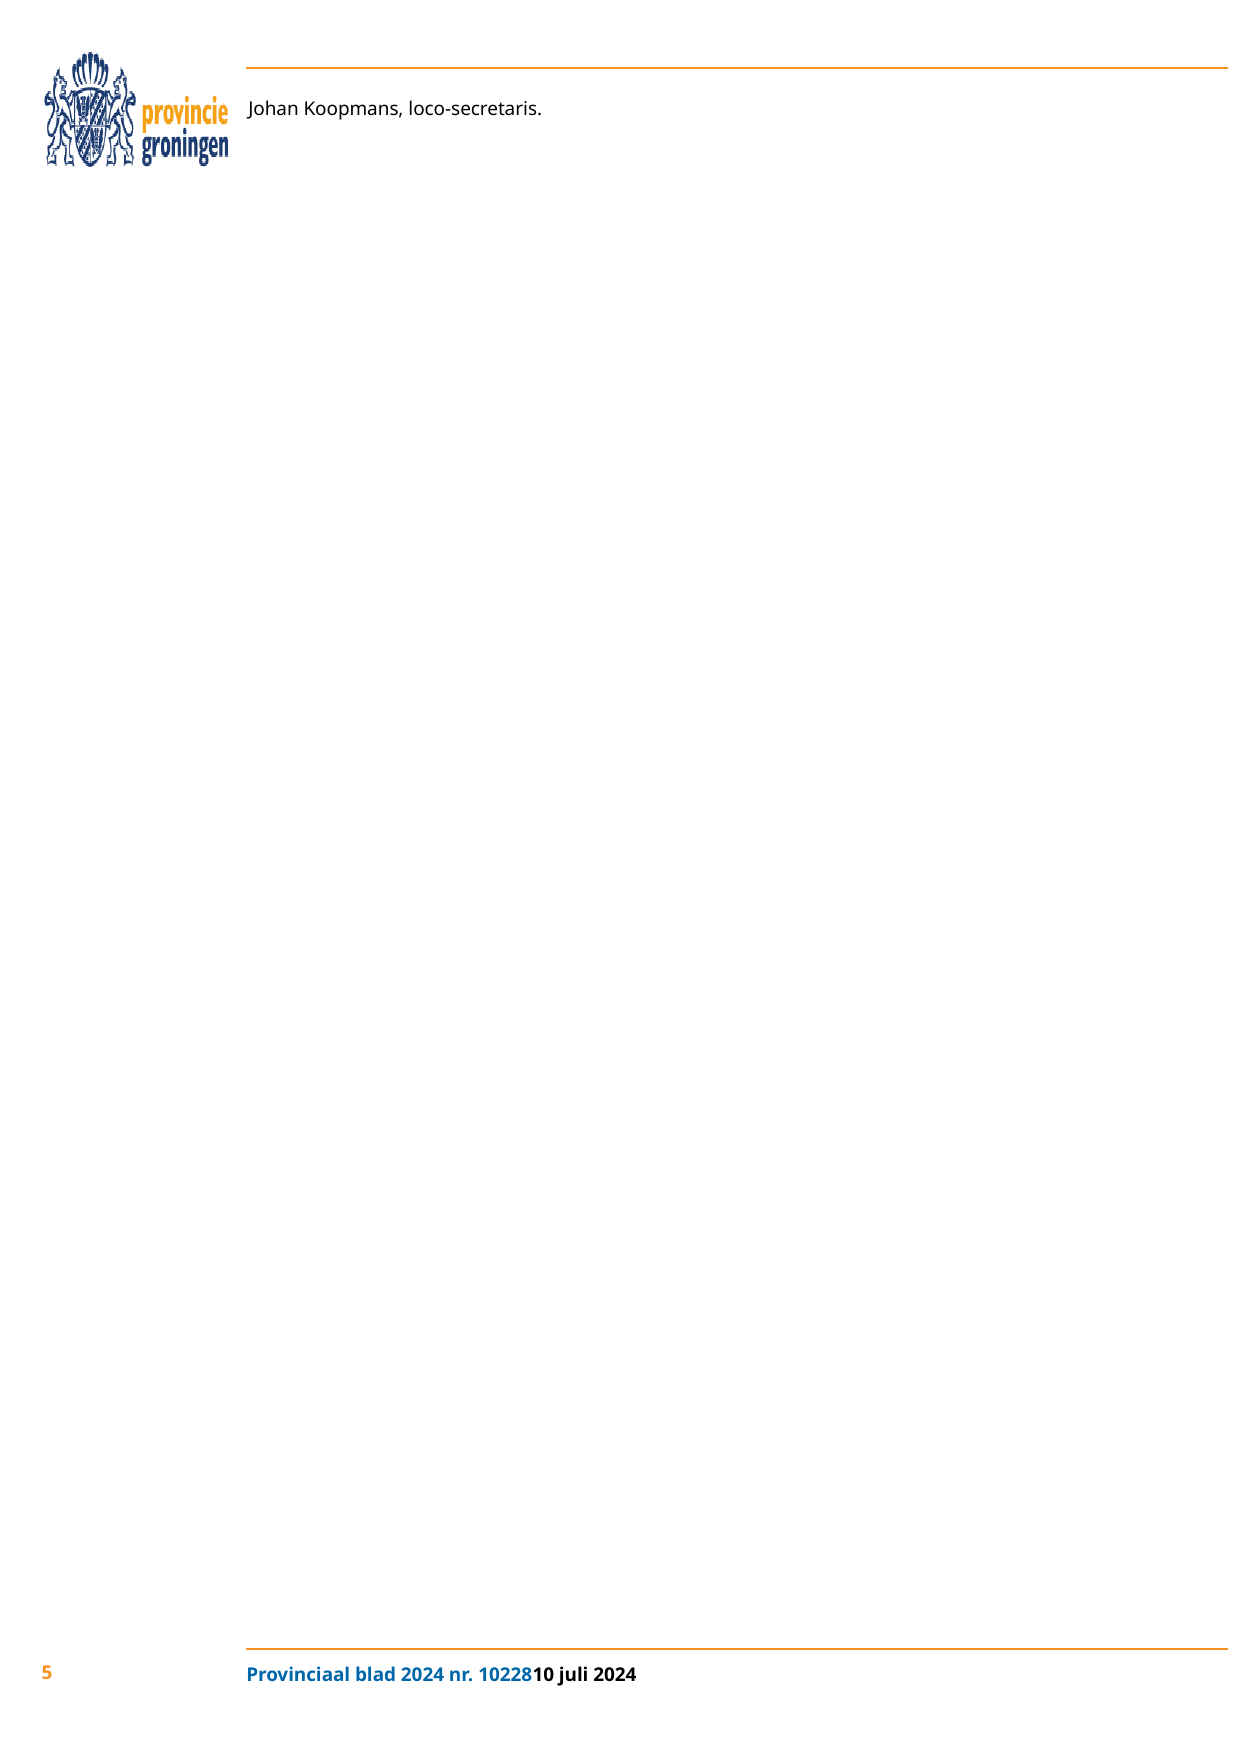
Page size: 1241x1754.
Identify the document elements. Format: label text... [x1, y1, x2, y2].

text Johan Koopmans, loco-secretaris. [248, 95, 1152, 121]
picture [41, 47, 231, 172]
